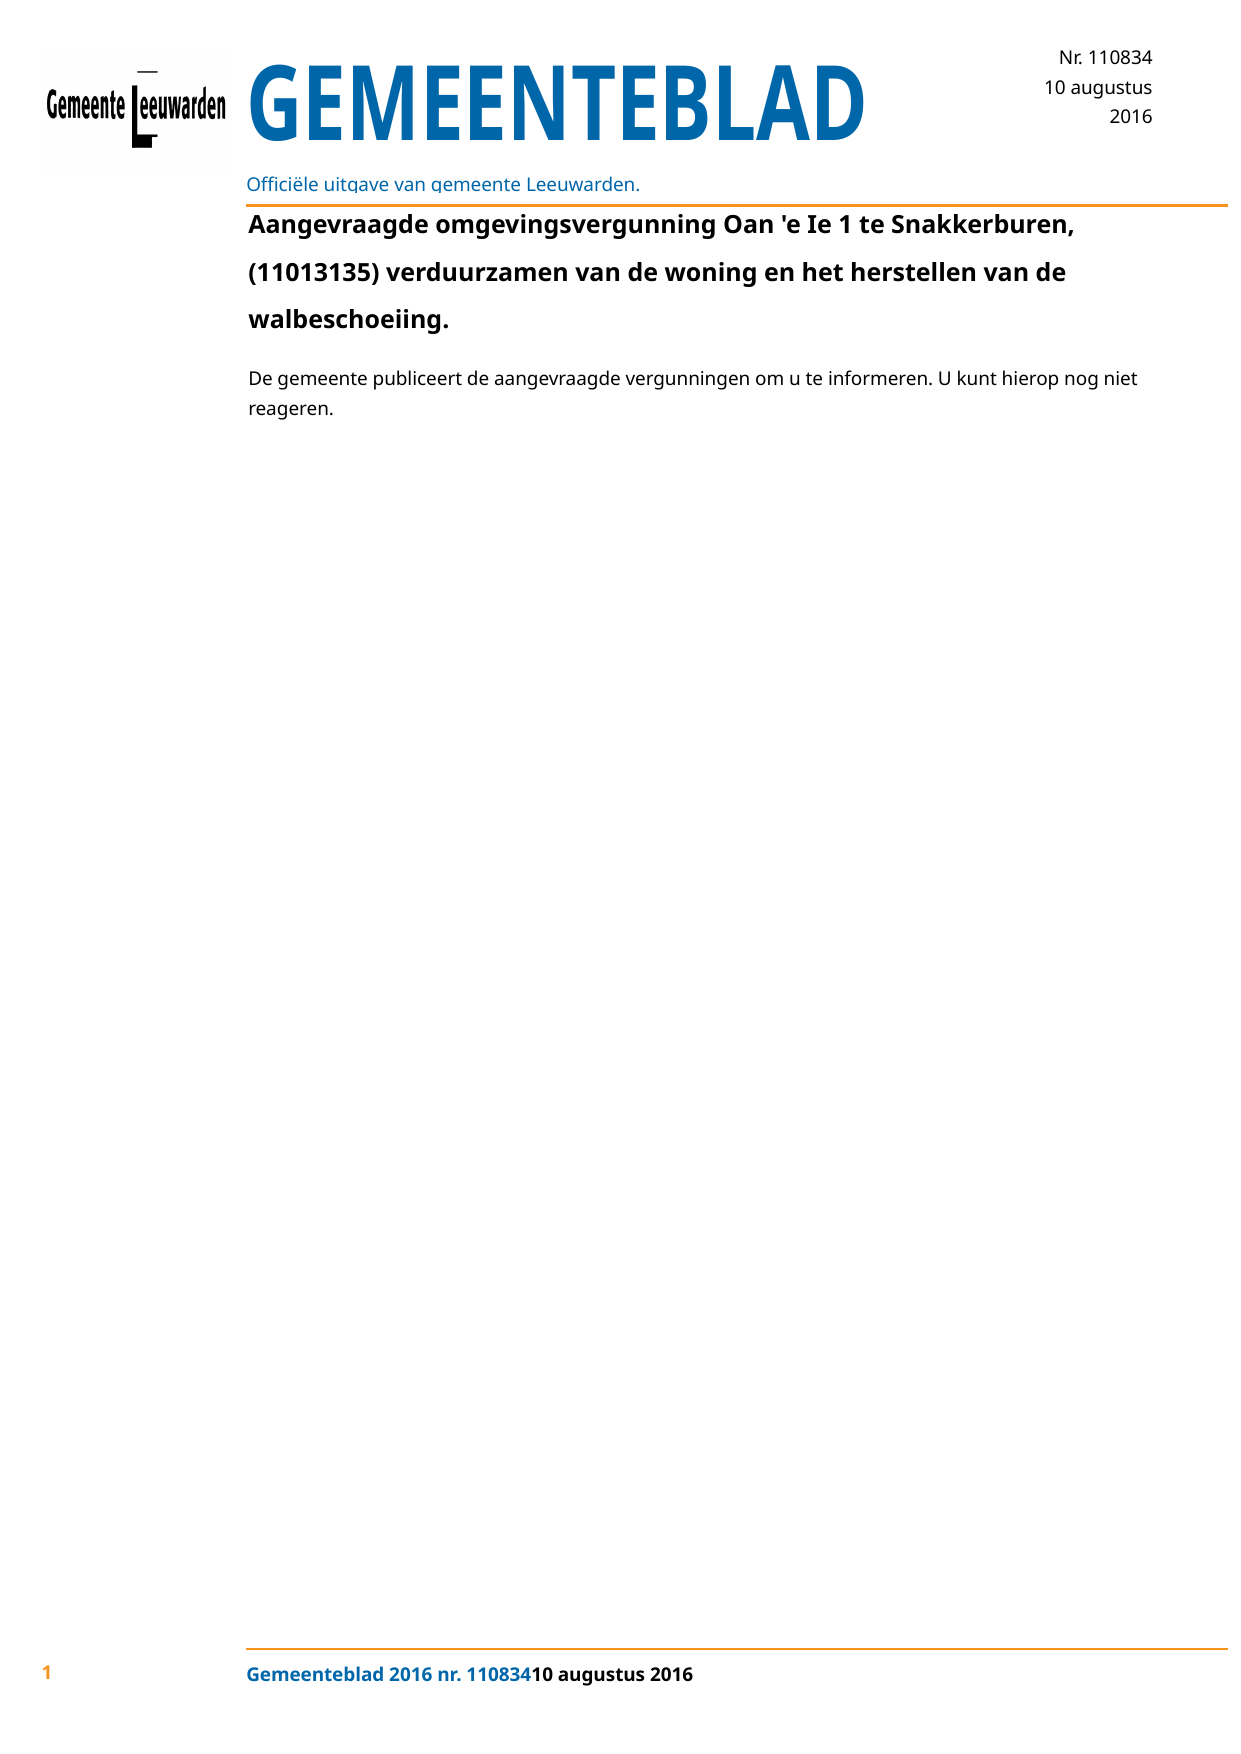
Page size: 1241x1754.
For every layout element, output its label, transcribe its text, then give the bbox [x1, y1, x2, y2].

picture [41, 47, 231, 172]
text De gemeente publiceert de aangevraagde vergunningen om u te informeren. U kunt hierop nog niet reageren. [248, 366, 1152, 421]
text Aangevraagde omgevingsvergunning Oan 'e Ie 1 te Snakkerburen, (11013135) verduurzamen van de woning en het herstellen van de walbeschoeiing. [248, 207, 1152, 336]
